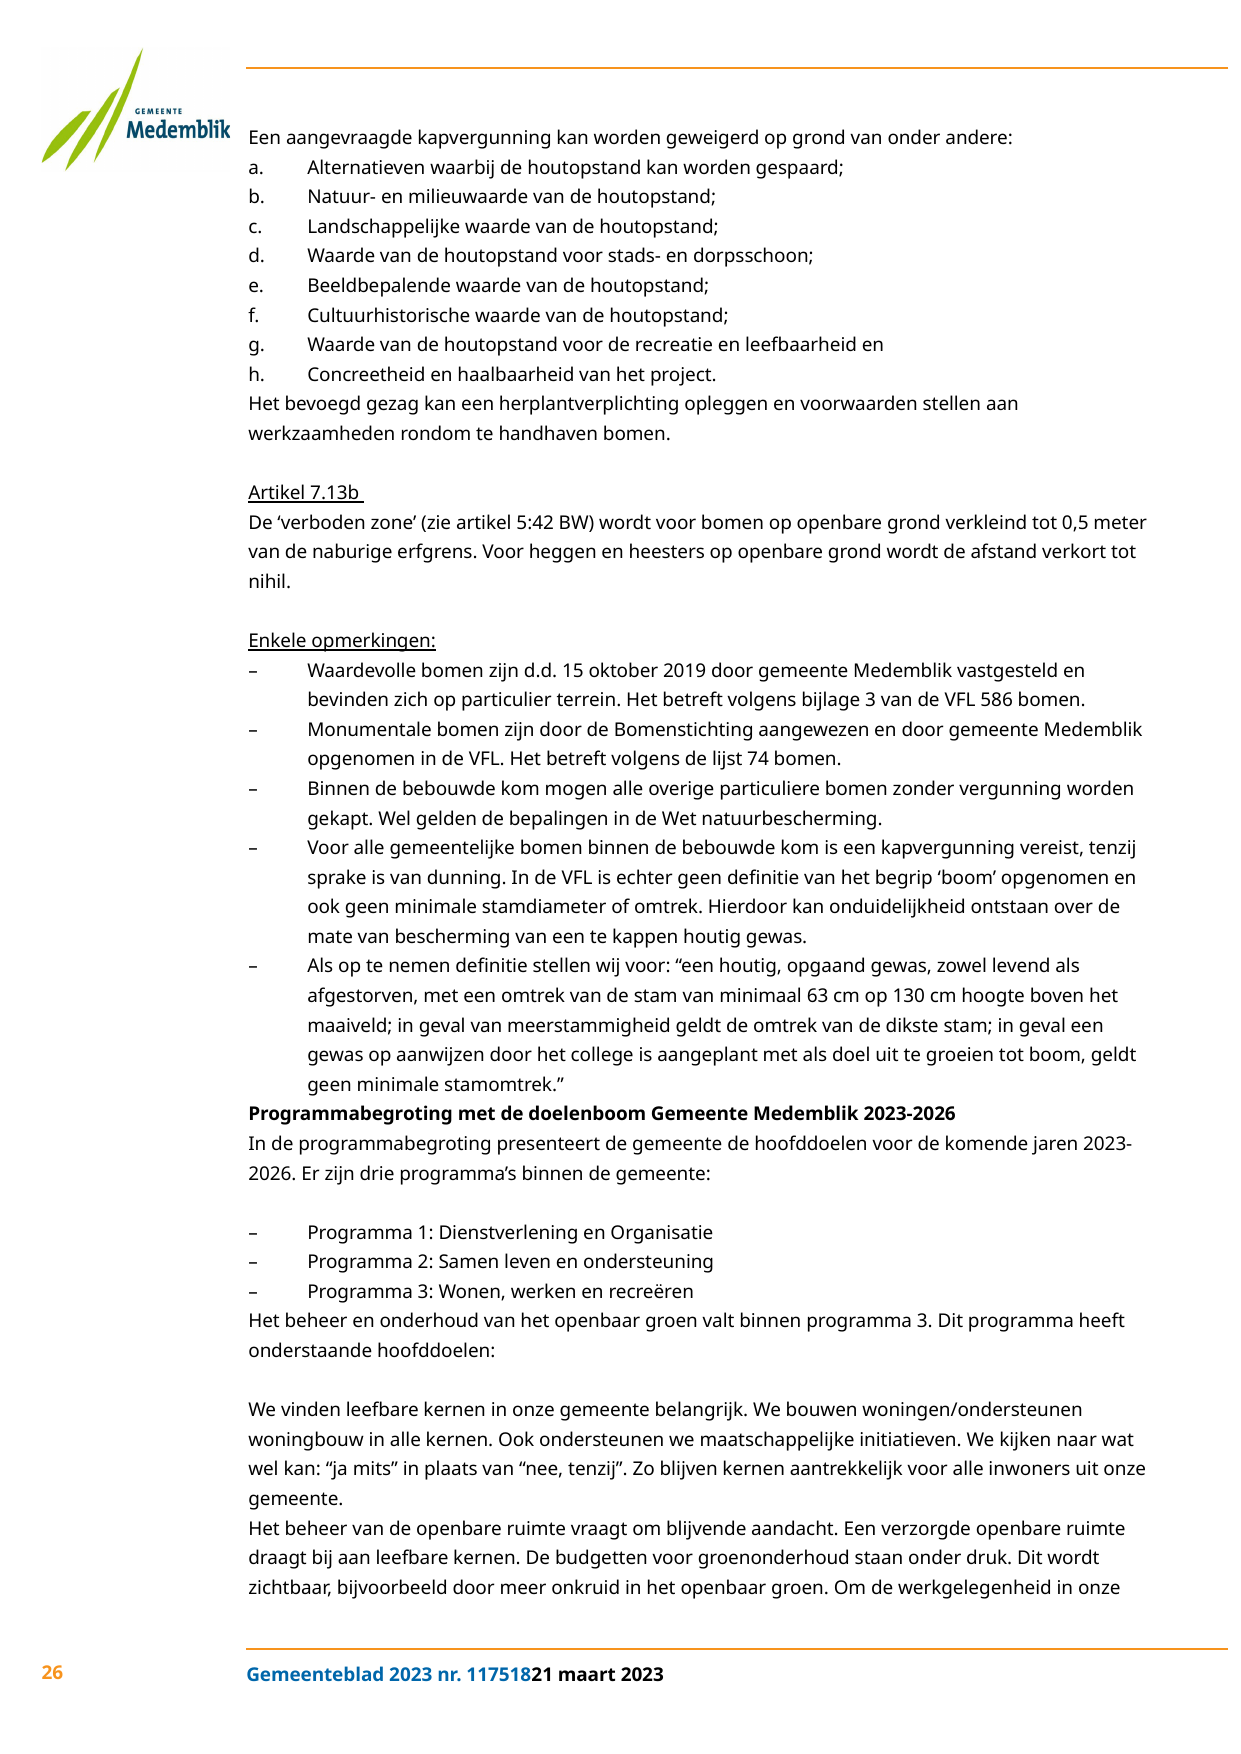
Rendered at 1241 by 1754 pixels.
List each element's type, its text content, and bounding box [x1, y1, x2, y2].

list Als op te nemen definitie stellen wij voor: “een houtig, opgaand gewas, zowel levend als afgestorven, met een omtrek van de stam van minimaal 63 cm op 130 cm hoogte boven het maaiveld; in geval van meerstammigheid geldt de omtrek van de dikste stam; in geval een gewas op aanwijzen door het college is aangeplant met als doel uit te groeien tot boom, geldt geen minimale stamomtrek.” [248, 953, 1152, 1097]
list Waardevolle bomen zijn d.d. 15 oktober 2019 door gemeente Medemblik vastgesteld en bevinden zich op particulier terrein. Het betreft volgens bijlage 3 van de VFL 586 bomen. [248, 657, 1152, 712]
text Het beheer en onderhoud van het openbaar groen valt binnen programma 3. Dit programma heeft onderstaande hoofddoelen: [248, 1308, 1152, 1363]
list Concreetheid en haalbaarheid van het project. [248, 361, 1152, 387]
text Het bevoegd gezag kan een herplantverplichting opleggen en voorwaarden stellen aan werkzaamheden rondom te handhaven bomen. [248, 391, 1152, 446]
list Monumentale bomen zijn door de Bomenstichting aangewezen en door gemeente Medemblik opgenomen in de VFL. Het betreft volgens de lijst 74 bomen. [248, 716, 1152, 771]
list Landschappelijke waarde van de houtopstand; [248, 213, 1152, 239]
text In de programmabegroting presenteert de gemeente de hoofddoelen voor de komende jaren 2023-2026. Er zijn drie programma’s binnen de gemeente: [248, 1130, 1152, 1186]
list Cultuurhistorische waarde van de houtopstand; [248, 302, 1152, 328]
picture [41, 47, 231, 172]
list Voor alle gemeentelijke bomen binnen de bebouwde kom is een kapvergunning vereist, tenzij sprake is van dunning. In de VFL is echter geen definitie van het begrip ‘boom’ opgenomen en ook geen minimale stamdiameter of omtrek. Hierdoor kan onduidelijkheid ontstaan over de mate van bescherming van een te kappen houtig gewas. [248, 834, 1152, 949]
list Waarde van de houtopstand voor stads- en dorpsschoon; [248, 243, 1152, 268]
list Alternatieven waarbij de houtopstand kan worden gespaard; [248, 154, 1152, 180]
text Artikel 7.13b [248, 479, 1152, 505]
list Waarde van de houtopstand voor de recreatie en leefbaarheid en [248, 331, 1152, 357]
text Programmabegroting met de doelenboom Gemeente Medemblik 2023-2026 [248, 1101, 1152, 1126]
text We vinden leefbare kernen in onze gemeente belangrijk. We bouwen woningen/ondersteunen woningbouw in alle kernen. Ook ondersteunen we maatschappelijke initiatieven. We kijken naar wat wel kan: “ja mits” in plaats van “nee, tenzij”. Zo blijven kernen aantrekkelijk voor alle inwoners uit onze gemeente. [248, 1396, 1152, 1511]
text Enkele opmerkingen: [248, 627, 1152, 653]
list Natuur- en milieuwaarde van de houtopstand; [248, 183, 1152, 209]
list Programma 2: Samen leven en ondersteuning [248, 1248, 1152, 1274]
text Een aangevraagde kapvergunning kan worden geweigerd op grond van onder andere: [248, 124, 1152, 150]
text Het beheer van de openbare ruimte vraagt om blijvende aandacht. Een verzorgde openbare ruimte draagt bij aan leefbare kernen. De budgetten voor groenonderhoud staan onder druk. Dit wordt zichtbaar, bijvoorbeeld door meer onkruid in het openbaar groen. Om de werkgelegenheid in onze [248, 1515, 1152, 1600]
text De ‘verboden zone’ (zie artikel 5:42 BW) wordt voor bomen op openbare grond verkleind tot 0,5 meter van de naburige erfgrens. Voor heggen en heesters op openbare grond wordt de afstand verkort tot nihil. [248, 509, 1152, 594]
list Binnen de bebouwde kom mogen alle overige particuliere bomen zonder vergunning worden gekapt. Wel gelden de bepalingen in de Wet natuurbescherming. [248, 775, 1152, 831]
list Programma 1: Dienstverlening en Organisatie [248, 1219, 1152, 1245]
list Programma 3: Wonen, werken en recreëren [248, 1278, 1152, 1304]
list Beeldbepalende waarde van de houtopstand; [248, 272, 1152, 298]
